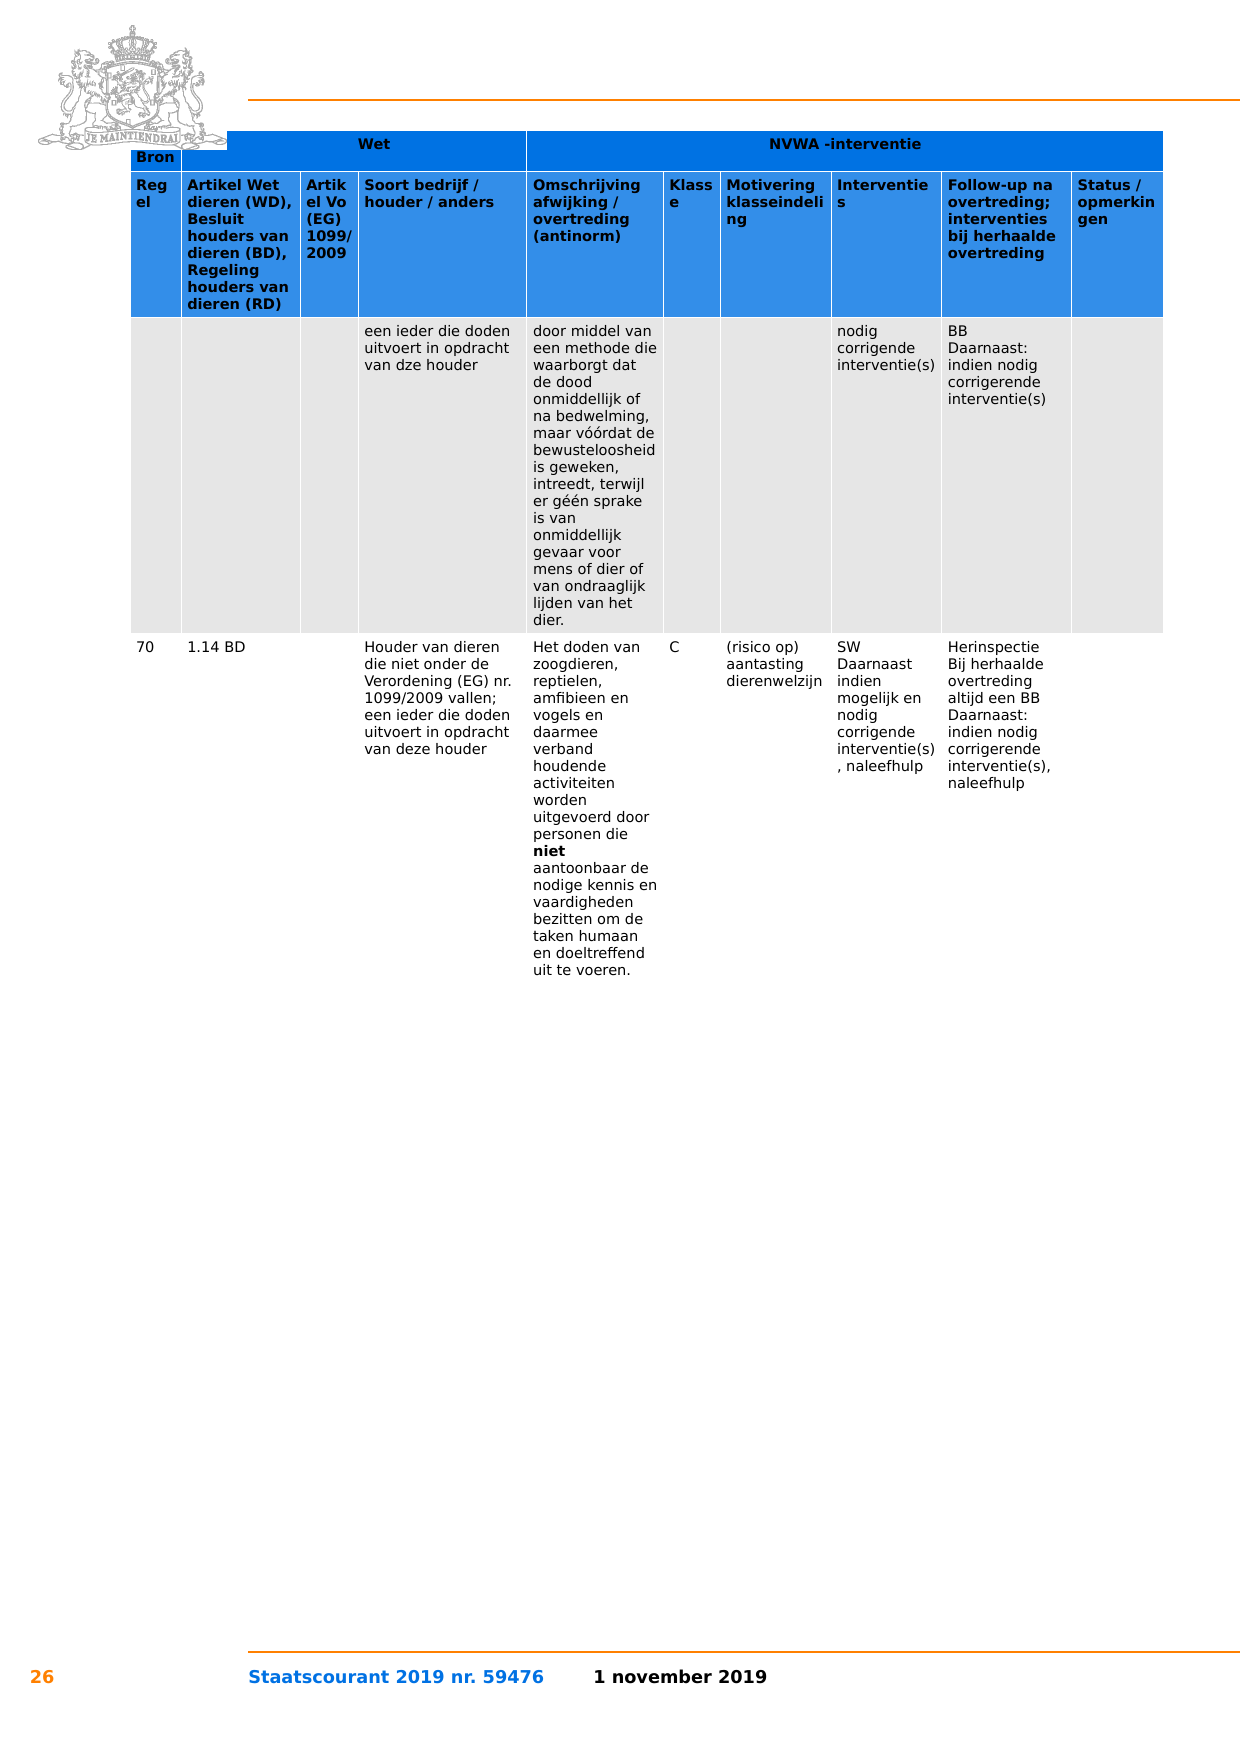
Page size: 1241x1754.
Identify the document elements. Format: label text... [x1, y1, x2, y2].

table_cell [1072, 318, 1163, 633]
table_cell [301, 634, 358, 983]
table_cell Follow-up na overtreding; interventies bij herhaalde overtreding [942, 172, 1071, 317]
table_cell Herinspectie Bij herhaalde overtreding altijd een BB Daarnaast: indien nodig corrigerende interventie(s), naleefhulp [942, 634, 1071, 983]
table_header NVWA -interventie [527, 131, 1163, 171]
table_cell [721, 318, 831, 633]
table_cell [182, 318, 300, 633]
table_cell Regel [131, 172, 181, 317]
table_cell Status / opmerkingen [1072, 172, 1163, 317]
table_cell Interventies [832, 172, 941, 317]
table_cell C [664, 634, 720, 983]
table_cell SW Daarnaast indien mogelijk en nodig corrigende interventie(s), naleefhulp [832, 634, 941, 983]
table_cell Omschrijving afwijking / overtreding (antinorm) [527, 172, 663, 317]
table_cell nodig corrigende interventie(s) [832, 318, 941, 633]
table_cell Soort bedrijf / houder / anders [359, 172, 526, 317]
table_cell (risico op) aantasting dierenwelzijn [721, 634, 831, 983]
table_cell Artikel Wet dieren (WD), Besluit houders van dieren (BD), Regeling houders van dieren (RD) [182, 172, 300, 317]
table_cell een ieder die doden uitvoert in opdracht van dze houder [359, 318, 526, 633]
table_cell 70 [131, 634, 181, 983]
table_cell Artikel Vo (EG) 1099/ 2009 [301, 172, 358, 317]
table_cell Houder van dieren die niet onder de Verordening (EG) nr. 1099/2009 vallen; een ieder die doden uitvoert in opdracht van deze houder [359, 634, 526, 983]
table_header Wet [182, 131, 526, 171]
table_cell Het doden van zoogdieren, reptielen, amfibieen en vogels en daarmee verband houdende activiteiten worden uitgevoerd door personen die niet aantoonbaar de nodige kennis en vaardigheden bezitten om de taken humaan en doeltreffend uit te voeren. [527, 634, 663, 983]
picture [38, 25, 227, 150]
table_header Bron [131, 150, 181, 171]
table_cell [301, 318, 358, 633]
table_cell Motivering klasseindeling [721, 172, 831, 317]
table_cell BB Daarnaast: indien nodig corrigerende interventie(s) [942, 318, 1071, 633]
table_cell Klasse [664, 172, 720, 317]
table_cell door middel van een methode die waarborgt dat de dood onmiddellijk of na bedwelming, maar vóórdat de bewusteloosheid is geweken, intreedt, terwijl er géén sprake is van onmiddellijk gevaar voor mens of dier of van ondraaglijk lijden van het dier. [527, 318, 663, 633]
table_cell [664, 318, 720, 633]
table_cell 1.14 BD [182, 634, 300, 983]
table_cell [1072, 634, 1163, 983]
table_cell [131, 318, 181, 633]
